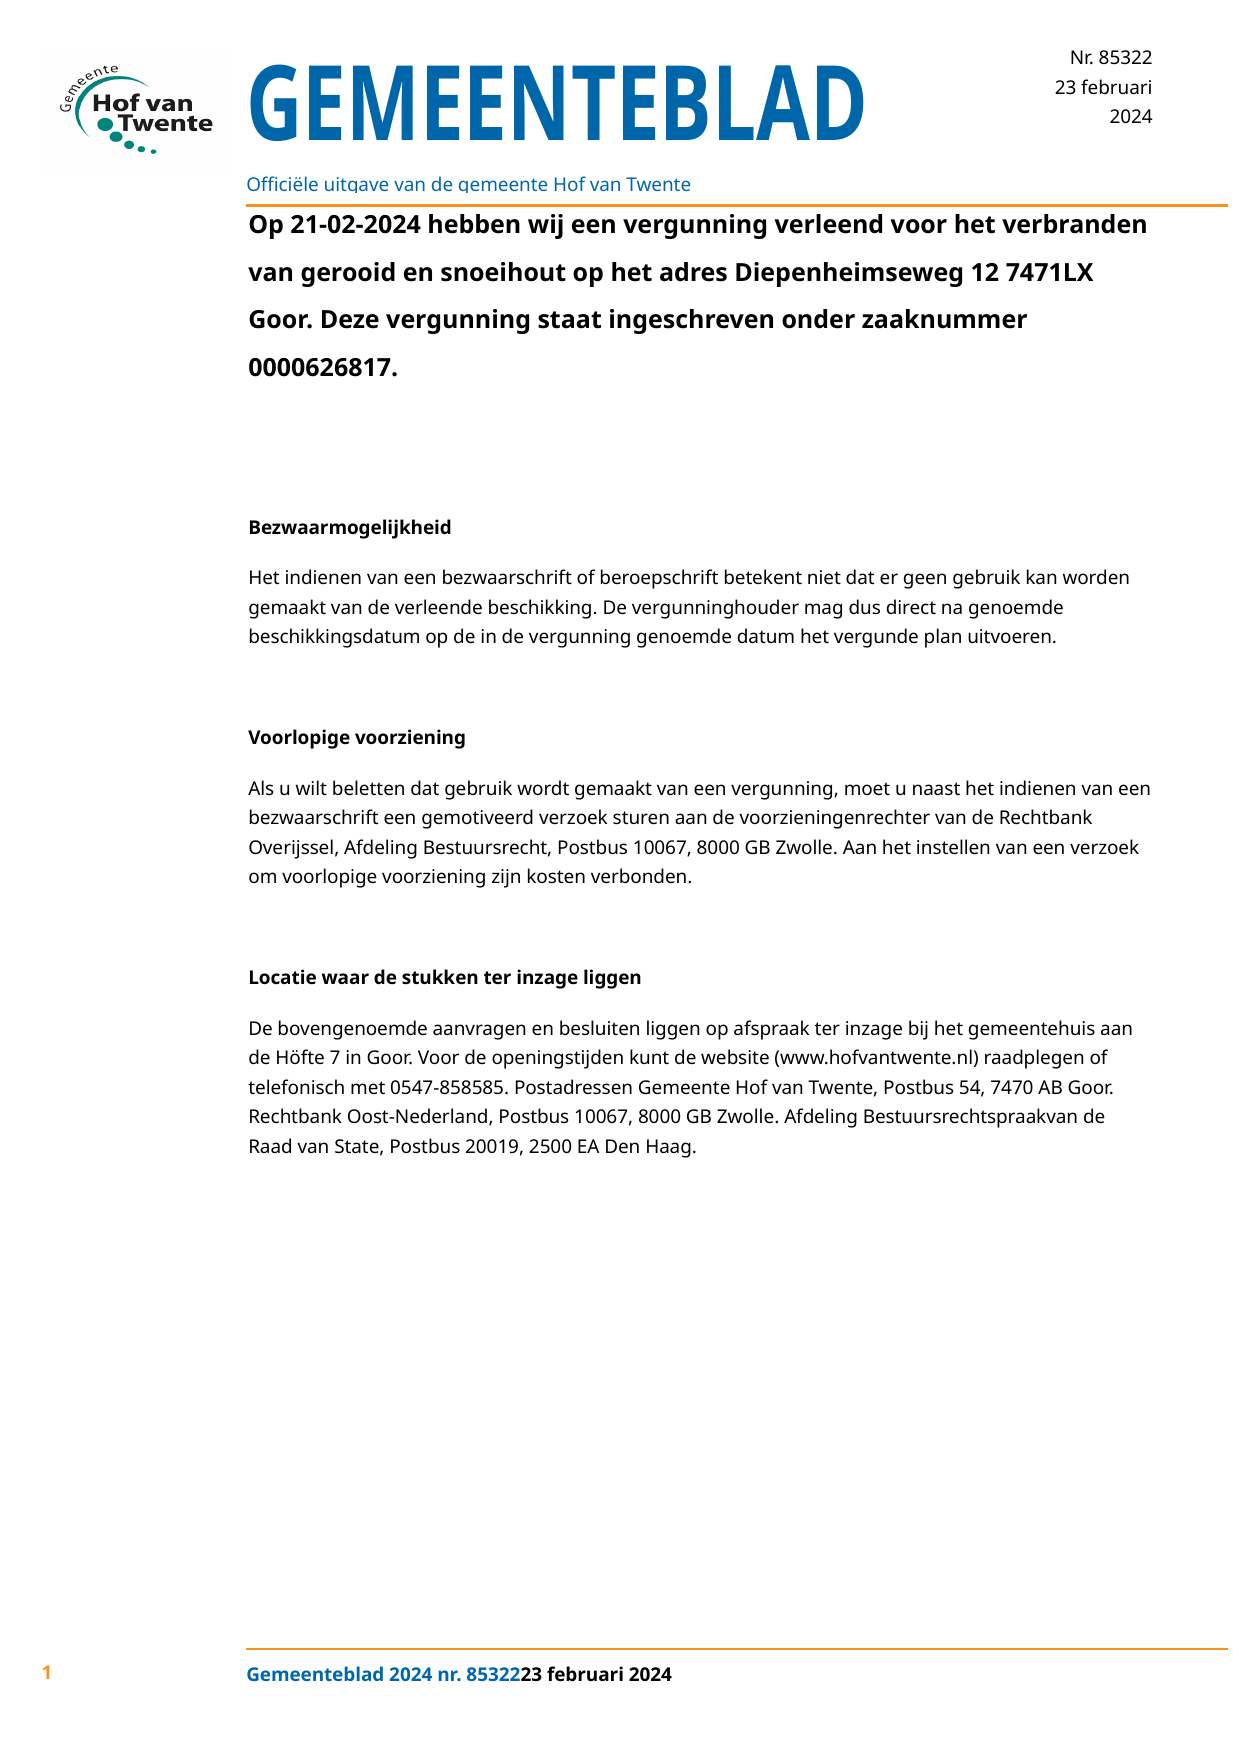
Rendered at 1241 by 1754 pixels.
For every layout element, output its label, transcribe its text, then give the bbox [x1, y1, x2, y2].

text Als u wilt beletten dat gebruik wordt gemaakt van een vergunning, moet u naast het indienen van een bezwaarschrift een gemotiveerd verzoek sturen aan de voorzieningenrechter van de Rechtbank Overijssel, Afdeling Bestuursrecht, Postbus 10067, 8000 GB Zwolle. Aan het instellen van een verzoek om voorlopige voorziening zijn kosten verbonden. [248, 775, 1152, 889]
text De bovengenoemde aanvragen en besluiten liggen op afspraak ter inzage bij het gemeentehuis aan de Höfte 7 in Goor. Voor de openingstijden kunt de website (www.hofvantwente.nl) raadplegen of telefonisch met 0547-858585. Postadressen Gemeente Hof van Twente, Postbus 54, 7470 AB Goor. Rechtbank Oost-Nederland, Postbus 10067, 8000 GB Zwolle. Afdeling Bestuursrechtspraakvan de Raad van State, Postbus 20019, 2500 EA Den Haag. [248, 1015, 1152, 1159]
text Locatie waar de stukken ter inzage liggen [248, 964, 1152, 990]
picture [41, 47, 231, 172]
text Voorlopige voorziening [248, 724, 1152, 750]
text Bezwaarmogelijkheid [248, 514, 1152, 540]
text Het indienen van een bezwaarschrift of beroepschrift betekent niet dat er geen gebruik kan worden gemaakt van de verleende beschikking. De vergunninghouder mag dus direct na genoemde beschikkingsdatum op de in de vergunning genoemde datum het vergunde plan uitvoeren. [248, 564, 1152, 649]
text Op 21-02-2024 hebben wij een vergunning verleend voor het verbranden van gerooid en snoeihout op het adres Diepenheimseweg 12 7471LX Goor. Deze vergunning staat ingeschreven onder zaaknummer 0000626817. [248, 207, 1152, 384]
